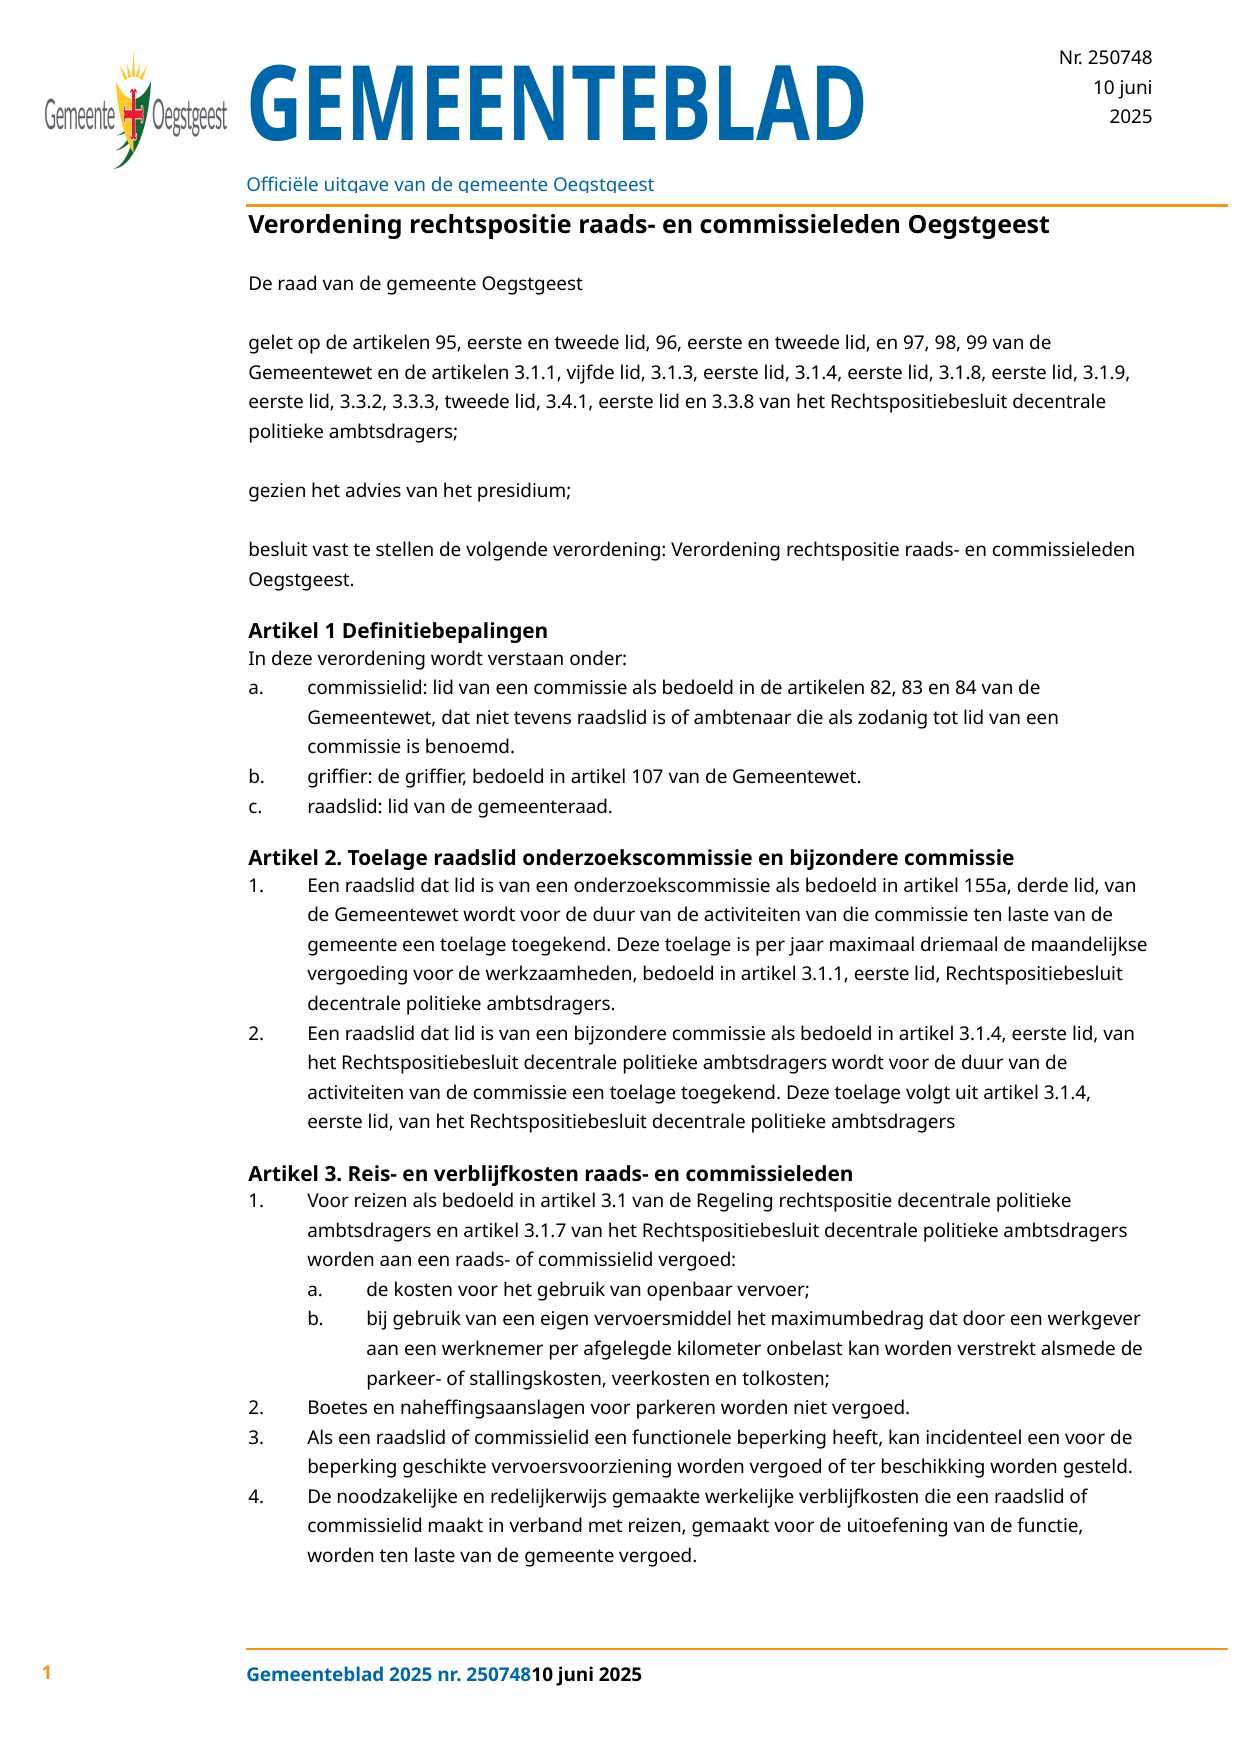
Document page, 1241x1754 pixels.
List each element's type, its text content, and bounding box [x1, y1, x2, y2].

list griffier: de griffier, bedoeld in artikel 107 van de Gemeentewet. [248, 763, 1152, 789]
list Voor reizen als bedoeld in artikel 3.1 van de Regeling rechtspositie decentrale politieke ambtsdragers en artikel 3.1.7 van het Rechtspositiebesluit decentrale politieke ambtsdragers worden aan een raads- of commissielid vergoed: [248, 1187, 1152, 1272]
list raadslid: lid van de gemeenteraad. [248, 793, 1152, 819]
text Verordening rechtspositie raads- en commissieleden Oegstgeest [248, 207, 1152, 241]
text Artikel 2. Toelage raadslid onderzoekscommissie en bijzondere commissie [248, 843, 1152, 872]
list Als een raadslid of commissielid een functionele beperking heeft, kan incidenteel een voor de beperking geschikte vervoersvoorziening worden vergoed of ter beschikking worden gesteld. [248, 1424, 1152, 1479]
text De raad van de gemeente Oegstgeest [248, 270, 1152, 296]
list De noodzakelijke en redelijkerwijs gemaakte werkelijke verblijfkosten die een raadslid of commissielid maakt in verband met reizen, gemaakt voor de uitoefening van de functie, worden ten laste van de gemeente vergoed. [248, 1483, 1152, 1568]
text gelet op de artikelen 95, eerste en tweede lid, 96, eerste en tweede lid, en 97, 98, 99 van de Gemeentewet en de artikelen 3.1.1, vijfde lid, 3.1.3, eerste lid, 3.1.4, eerste lid, 3.1.8, eerste lid, 3.1.9, eerste lid, 3.3.2, 3.3.3, tweede lid, 3.4.1, eerste lid en 3.3.8 van het Rechtspositiebesluit decentrale politieke ambtsdragers; [248, 329, 1152, 444]
list Een raadslid dat lid is van een bijzondere commissie als bedoeld in artikel 3.1.4, eerste lid, van het Rechtspositiebesluit decentrale politieke ambtsdragers wordt voor de duur van de activiteiten van de commissie een toelage toegekend. Deze toelage volgt uit artikel 3.1.4, eerste lid, van het Rechtspositiebesluit decentrale politieke ambtsdragers [248, 1020, 1152, 1134]
text gezien het advies van het presidium; [248, 477, 1152, 503]
text Artikel 3. Reis- en verblijfkosten raads- en commissieleden [248, 1159, 1152, 1187]
text Artikel 1 Definitiebepalingen [248, 617, 1152, 645]
list Boetes en naheffingsaanslagen voor parkeren worden niet vergoed. [248, 1394, 1152, 1420]
picture [41, 47, 231, 172]
list Een raadslid dat lid is van een onderzoekscommissie als bedoeld in artikel 155a, derde lid, van de Gemeentewet wordt voor de duur van de activiteiten van die commissie ten laste van de gemeente een toelage toegekend. Deze toelage is per jaar maximaal driemaal de maandelijkse vergoeding voor de werkzaamheden, bedoeld in artikel 3.1.1, eerste lid, Rechtspositiebesluit decentrale politieke ambtsdragers. [248, 872, 1152, 1016]
list commissielid: lid van een commissie als bedoeld in de artikelen 82, 83 en 84 van de Gemeentewet, dat niet tevens raadslid is of ambtenaar die als zodanig tot lid van een commissie is benoemd. [248, 674, 1152, 759]
text besluit vast te stellen de volgende verordening: Verordening rechtspositie raads- en commissieleden Oegstgeest. [248, 537, 1152, 592]
list bij gebruik van een eigen vervoersmiddel het maximumbedrag dat door een werkgever aan een werknemer per afgelegde kilometer onbelast kan worden verstrekt alsmede de parkeer- of stallingskosten, veerkosten en tolkosten; [307, 1306, 1152, 1391]
list de kosten voor het gebruik van openbaar vervoer; [307, 1276, 1152, 1302]
text In deze verordening wordt verstaan onder: [248, 645, 1152, 671]
